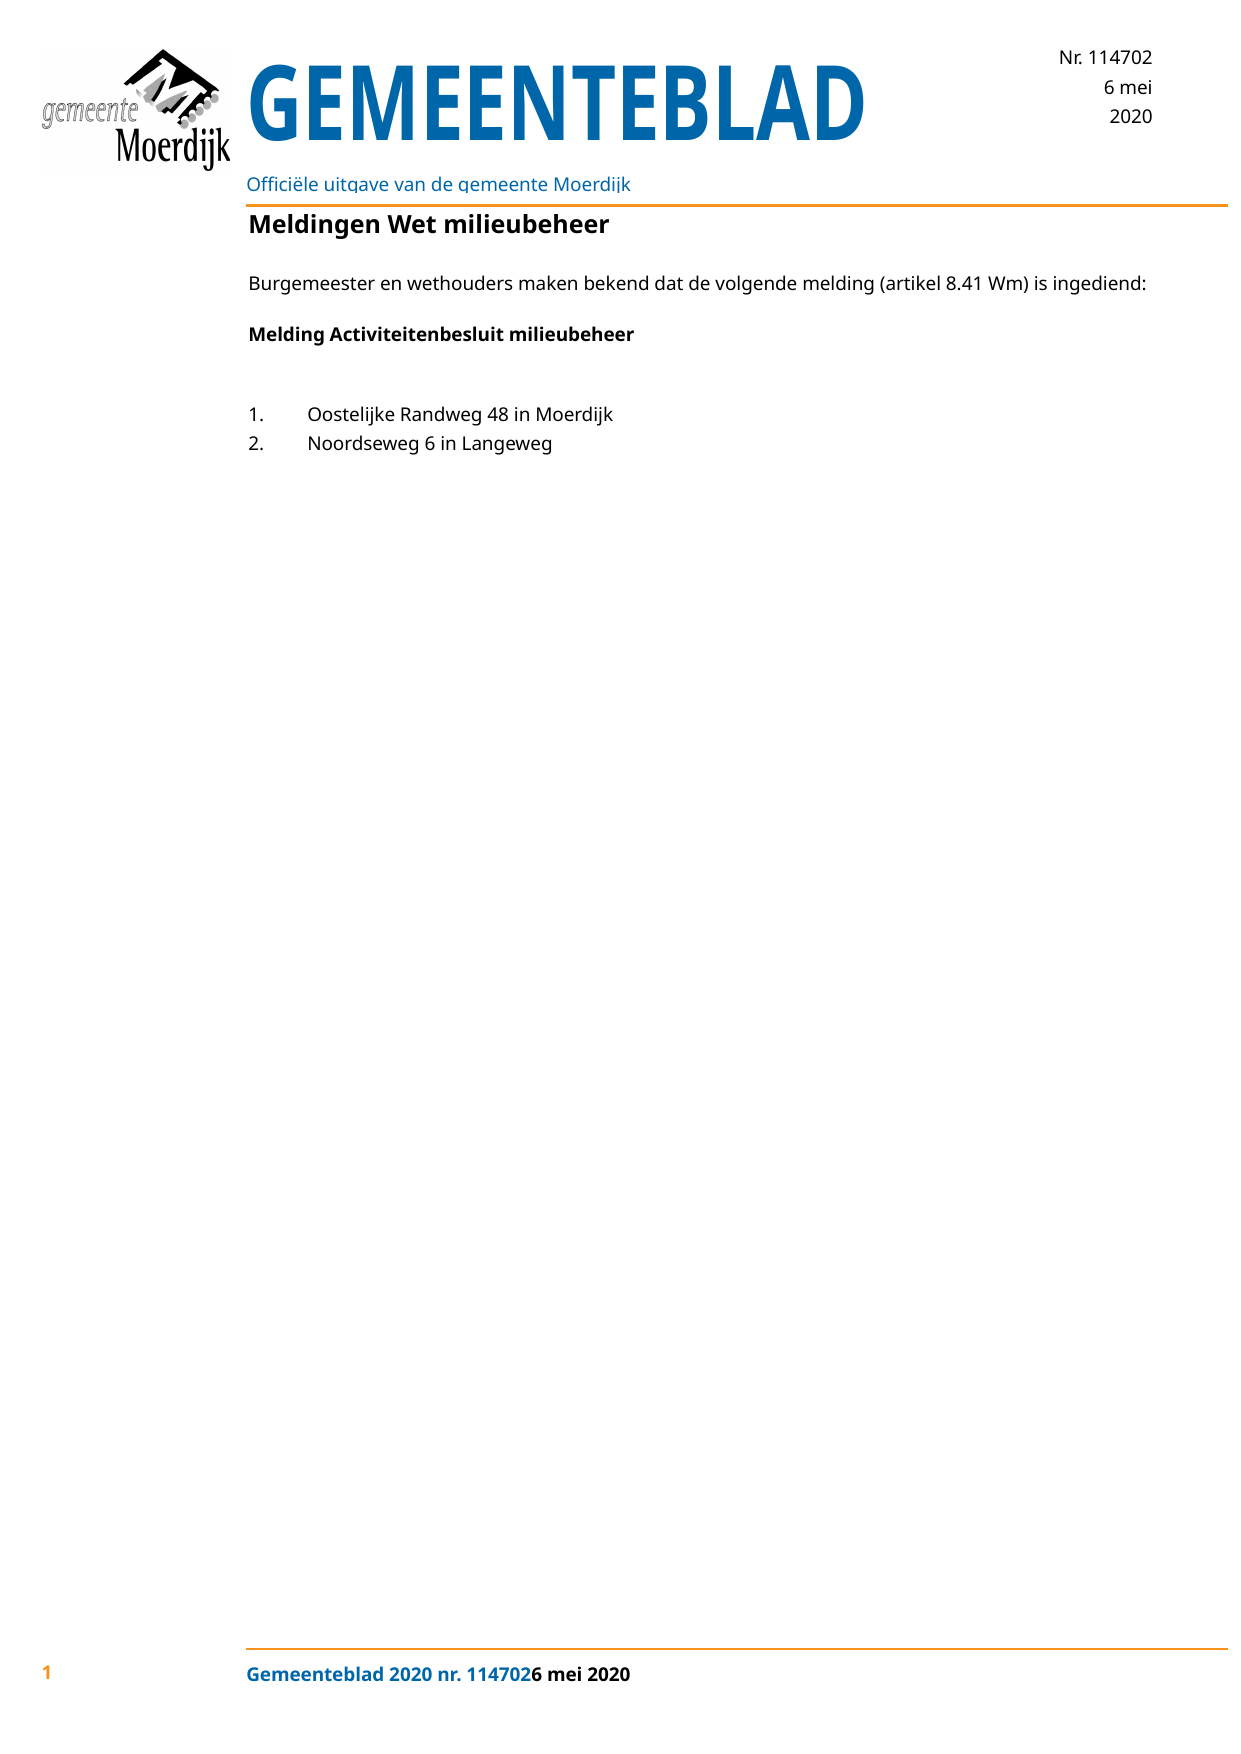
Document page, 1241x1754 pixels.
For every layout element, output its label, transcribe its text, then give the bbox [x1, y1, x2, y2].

picture [41, 47, 231, 172]
text Burgemeester en wethouders maken bekend dat de volgende melding (artikel 8.41 Wm) is ingediend: [248, 270, 1152, 296]
text Melding Activiteitenbesluit milieubeheer [248, 321, 1152, 346]
text Meldingen Wet milieubeheer [248, 207, 1152, 241]
list Oostelijke Randweg 48 in Moerdijk [248, 401, 1152, 426]
list Noordseweg 6 in Langeweg [248, 430, 1152, 456]
